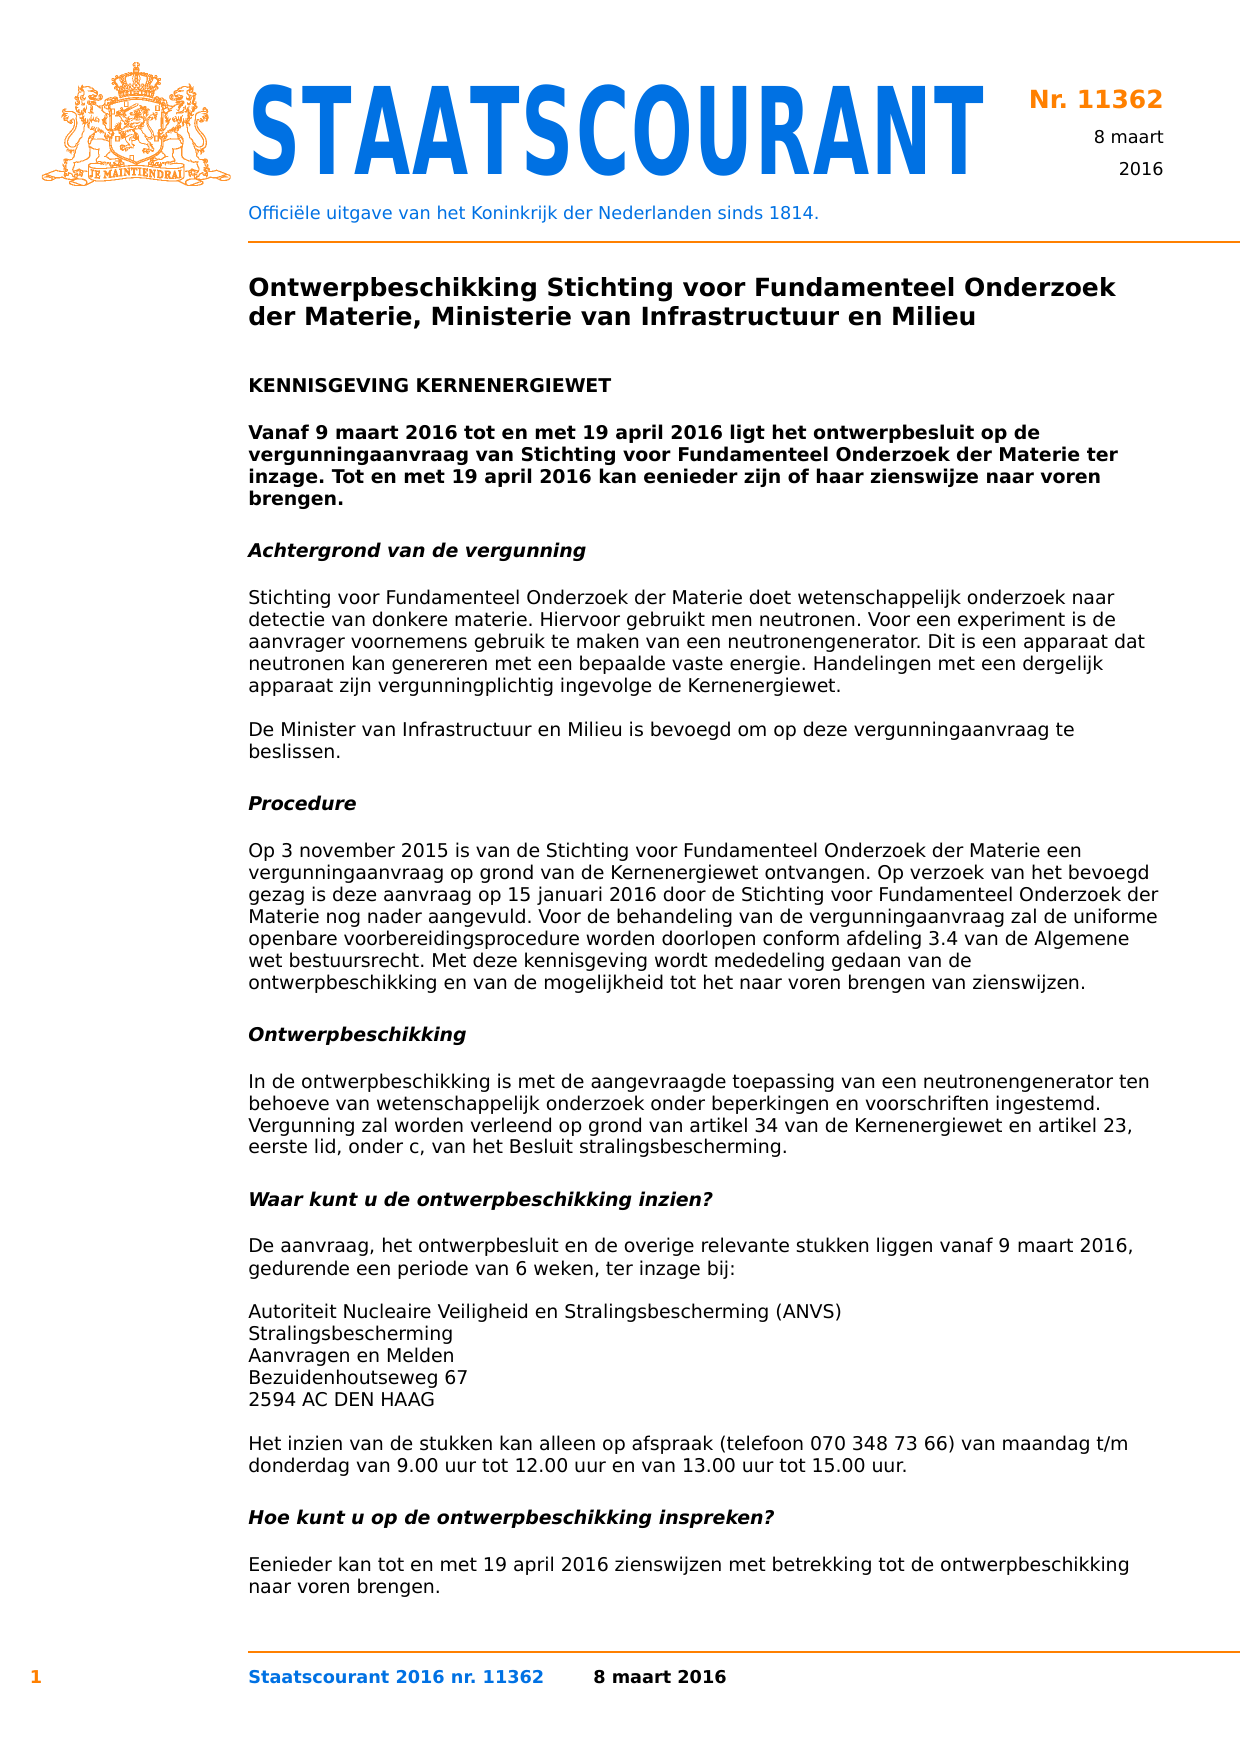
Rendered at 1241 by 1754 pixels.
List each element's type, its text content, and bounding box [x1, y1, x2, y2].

text De Minister van Infrastructuur en Milieu is bevoegd om op deze vergunningaanvraag te beslissen. [248, 719, 1163, 763]
text Op 3 november 2015 is van de Stichting voor Fundamenteel Onderzoek der Materie een vergunningaanvraag op grond van de Kernenergiewet ontvangen. Op verzoek van het bevoegd gezag is deze aanvraag op 15 januari 2016 door de Stichting voor Fundamenteel Onderzoek der Materie nog nader aangevuld. Voor de behandeling van de vergunningaanvraag zal de uniforme openbare voorbereidingsprocedure worden doorlopen conform afdeling 3.4 van de Algemene wet bestuursrecht. Met deze kennisgeving wordt mededeling gedaan van de ontwerpbeschikking en van de mogelijkheid tot het naar voren brengen van zienswijzen. [248, 840, 1163, 993]
table_header STAATSCOURANT [248, 62, 998, 203]
text Aanvragen en Melden [248, 1345, 1163, 1367]
subtitle Waar kunt u de ontwerpbeschikking inzien? [248, 1188, 1163, 1210]
table_cell 2016 [998, 153, 1240, 203]
subtitle Ontwerpbeschikking Stichting voor Fundamenteel Onderzoek der Materie, Ministerie van Infrastructuur en Milieu [248, 273, 1163, 331]
text Stichting voor Fundamenteel Onderzoek der Materie doet wetenschappelijk onderzoek naar detectie van donkere materie. Hiervoor gebruikt men neutronen. Voor een experiment is de aanvrager voornemens gebruik te maken van een neutronengenerator. Dit is een apparaat dat neutronen kan genereren met een bepaalde vaste energie. Handelingen met een dergelijk apparaat zijn vergunningplichtig ingevolge de Kernenergiewet. [248, 587, 1163, 697]
subtitle Achtergrond van de vergunning [248, 540, 1163, 562]
subtitle Hoe kunt u op de ontwerpbeschikking inspreken? [248, 1507, 1163, 1529]
text Bezuidenhoutseweg 67 [248, 1367, 1163, 1389]
text Het inzien van de stukken kan alleen op afspraak (telefoon 070 348 73 66) van maandag t/m donderdag van 9.00 uur tot 12.00 uur en van 13.00 uur tot 15.00 uur. [248, 1433, 1163, 1477]
text Autoriteit Nucleaire Veiligheid en Stralingsbescherming (ANVS) [248, 1301, 1163, 1323]
subtitle KENNISGEVING KERNENERGIEWET [248, 375, 1163, 397]
text Eenieder kan tot en met 19 april 2016 zienswijzen met betrekking tot de ontwerpbeschikking naar voren brengen. [248, 1554, 1163, 1598]
table_header Nr. 11362 [998, 62, 1240, 121]
table_cell Officiële uitgave van het Koninkrijk der Nederlanden sinds 1814. [248, 203, 1240, 241]
picture [41, 62, 231, 186]
text De aanvraag, het ontwerpbesluit en de overige relevante stukken liggen vanaf 9 maart 2016, gedurende een periode van 6 weken, ter inzage bij: [248, 1235, 1163, 1279]
text In de ontwerpbeschikking is met de aangevraagde toepassing van een neutronengenerator ten behoeve van wetenschappelijk onderzoek onder beperkingen en voorschriften ingestemd. Vergunning zal worden verleend op grond van artikel 34 van de Kernenergiewet en artikel 23, eerste lid, onder c, van het Besluit stralingsbescherming. [248, 1071, 1163, 1158]
table_header [25, 62, 248, 241]
table_cell 8 maart [998, 121, 1240, 153]
text Stralingsbescherming [248, 1323, 1163, 1345]
subtitle Procedure [248, 793, 1163, 815]
subtitle Ontwerpbeschikking [248, 1023, 1163, 1046]
text Vanaf 9 maart 2016 tot en met 19 april 2016 ligt het ontwerpbesluit op de vergunningaanvraag van Stichting voor Fundamenteel Onderzoek der Materie ter inzage. Tot en met 19 april 2016 kan eenieder zijn of haar zienswijze naar voren brengen. [248, 422, 1163, 510]
text 2594 AC DEN HAAG [248, 1389, 1163, 1411]
